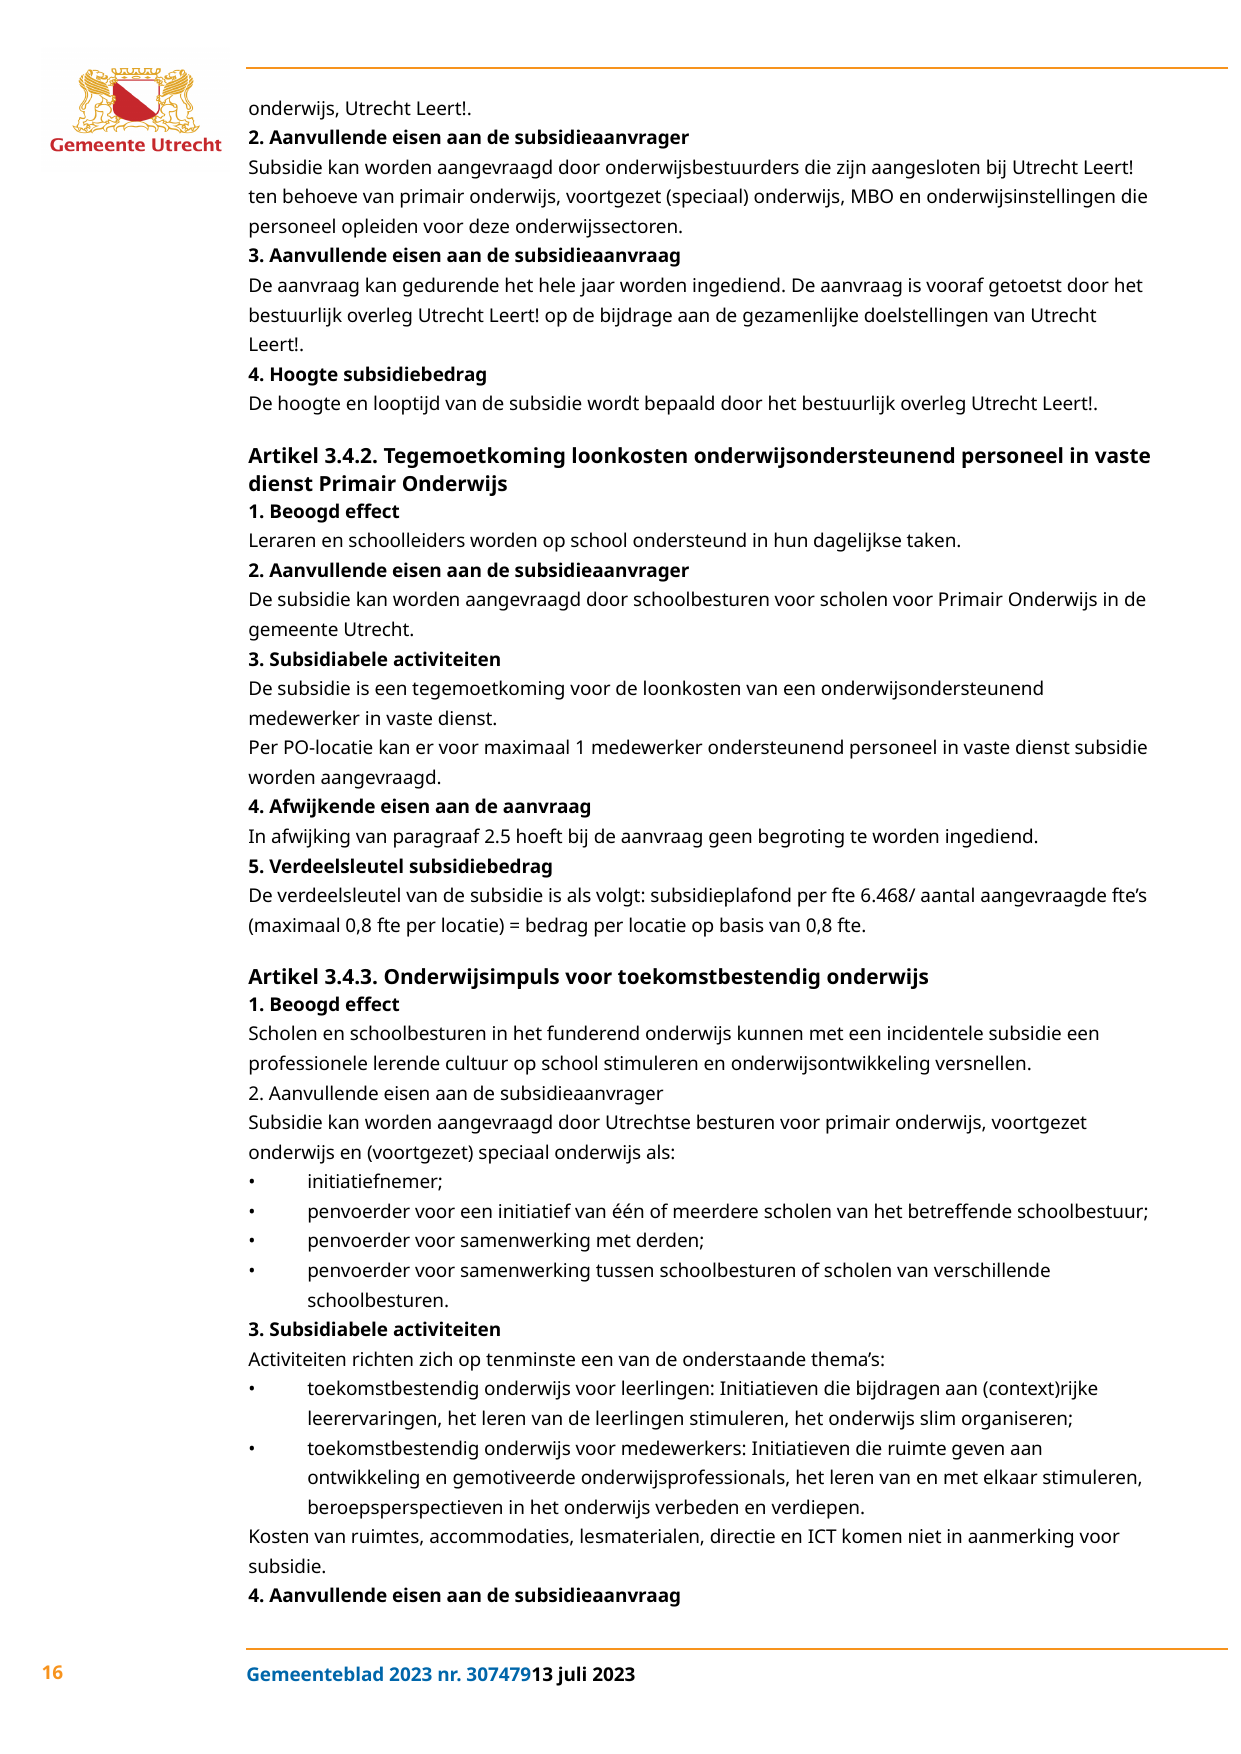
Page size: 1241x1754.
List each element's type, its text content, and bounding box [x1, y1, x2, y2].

text 3. Aanvullende eisen aan de subsidieaanvraag [248, 243, 1152, 268]
list penvoerder voor een initiatief van één of meerdere scholen van het betreffende schoolbestuur; [248, 1198, 1152, 1224]
text 1. Beoogd effect [248, 498, 1152, 524]
list toekomstbestendig onderwijs voor leerlingen: Initiatieven die bijdragen aan (context)rijke leerervaringen, het leren van de leerlingen stimuleren, het onderwijs slim organiseren; [248, 1376, 1152, 1431]
text In afwijking van paragraaf 2.5 hoeft bij de aanvraag geen begroting te worden ingediend. [248, 823, 1152, 849]
list toekomstbestendig onderwijs voor medewerkers: Initiatieven die ruimte geven aan ontwikkeling en gemotiveerde onderwijsprofessionals, het leren van en met elkaar stimuleren, beroepsperspectieven in het onderwijs verbeden en verdiepen. [248, 1435, 1152, 1519]
text onderwijs, Utrecht Leert!. [248, 95, 1152, 121]
text De subsidie is een tegemoetkoming voor de loonkosten van een onderwijsondersteunend medewerker in vaste dienst. [248, 675, 1152, 731]
text 4. Aanvullende eisen aan de subsidieaanvraag [248, 1583, 1152, 1608]
picture [41, 47, 231, 172]
text 2. Aanvullende eisen aan de subsidieaanvrager [248, 557, 1152, 583]
text Subsidie kan worden aangevraagd door Utrechtse besturen voor primair onderwijs, voortgezet onderwijs en (voortgezet) speciaal onderwijs als: [248, 1109, 1152, 1164]
text Scholen en schoolbesturen in het funderend onderwijs kunnen met een incidentele subsidie een professionele lerende cultuur op school stimuleren en onderwijsontwikkeling versnellen. [248, 1021, 1152, 1076]
text Subsidie kan worden aangevraagd door onderwijsbestuurders die zijn aangesloten bij Utrecht Leert! ten behoeve van primair onderwijs, voortgezet (speciaal) onderwijs, MBO en onderwijsinstellingen die personeel opleiden voor deze onderwijssectoren. [248, 154, 1152, 239]
text Per PO-locatie kan er voor maximaal 1 medewerker ondersteunend personeel in vaste dienst subsidie worden aangevraagd. [248, 734, 1152, 790]
text 2. Aanvullende eisen aan de subsidieaanvrager [248, 1080, 1152, 1105]
text 1. Beoogd effect [248, 991, 1152, 1017]
text De aanvraag kan gedurende het hele jaar worden ingediend. De aanvraag is vooraf getoetst door het bestuurlijk overleg Utrecht Leert! op de bijdrage aan de gezamenlijke doelstellingen van Utrecht Leert!. [248, 272, 1152, 357]
text De subsidie kan worden aangevraagd door schoolbesturen voor scholen voor Primair Onderwijs in de gemeente Utrecht. [248, 587, 1152, 642]
text 3. Subsidiabele activiteiten [248, 646, 1152, 672]
text 4. Afwijkende eisen aan de aanvraag [248, 794, 1152, 819]
text 3. Subsidiabele activiteiten [248, 1316, 1152, 1342]
text 4. Hoogte subsidiebedrag [248, 361, 1152, 387]
text 2. Aanvullende eisen aan de subsidieaanvrager [248, 124, 1152, 150]
text Artikel 3.4.2. Tegemoetkoming loonkosten onderwijsondersteunend personeel in vaste dienst Primair Onderwijs [248, 441, 1152, 498]
text Activiteiten richten zich op tenminste een van de onderstaande thema’s: [248, 1346, 1152, 1372]
text De verdeelsleutel van de subsidie is als volgt: subsidieplafond per fte 6.468/ aantal aangevraagde fte’s (maximaal 0,8 fte per locatie) = bedrag per locatie op basis van 0,8 fte. [248, 882, 1152, 938]
list penvoerder voor samenwerking tussen schoolbesturen of scholen van verschillende schoolbesturen. [248, 1257, 1152, 1312]
text 5. Verdeelsleutel subsidiebedrag [248, 853, 1152, 879]
list initiatiefnemer; [248, 1168, 1152, 1194]
text De hoogte en looptijd van de subsidie wordt bepaald door het bestuurlijk overleg Utrecht Leert!. [248, 391, 1152, 416]
text Artikel 3.4.3. Onderwijsimpuls voor toekomstbestendig onderwijs [248, 962, 1152, 991]
text Kosten van ruimtes, accommodaties, lesmaterialen, directie en ICT komen niet in aanmerking voor subsidie. [248, 1523, 1152, 1579]
list penvoerder voor samenwerking met derden; [248, 1228, 1152, 1253]
text Leraren en schoolleiders worden op school ondersteund in hun dagelijkse taken. [248, 527, 1152, 553]
